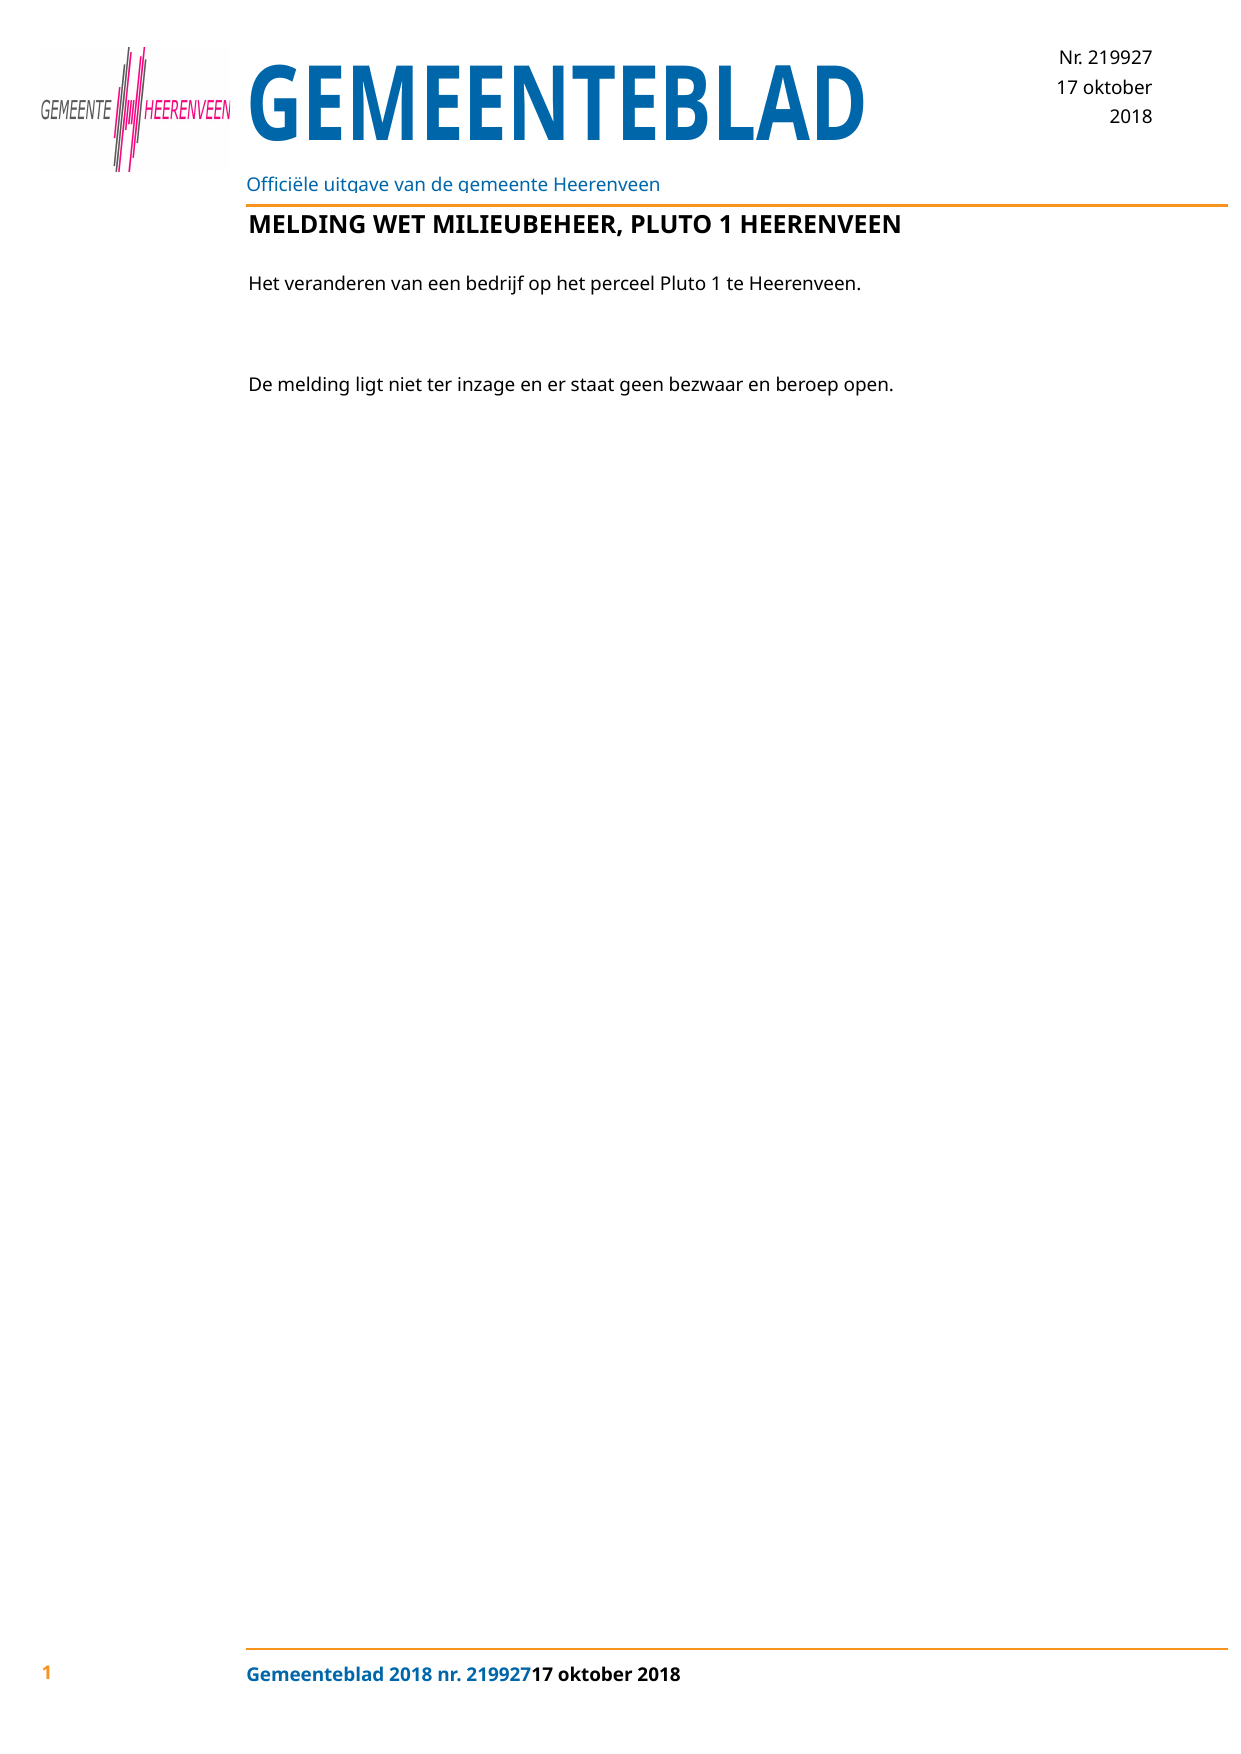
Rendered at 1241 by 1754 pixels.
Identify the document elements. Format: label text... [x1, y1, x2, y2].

text MELDING WET MILIEUBEHEER, PLUTO 1 HEERENVEEN [248, 207, 1152, 241]
text De melding ligt niet ter inzage en er staat geen bezwaar en beroep open. [248, 371, 1152, 397]
picture [41, 47, 231, 172]
text Het veranderen van een bedrijf op het perceel Pluto 1 te Heerenveen. [248, 270, 1152, 296]
